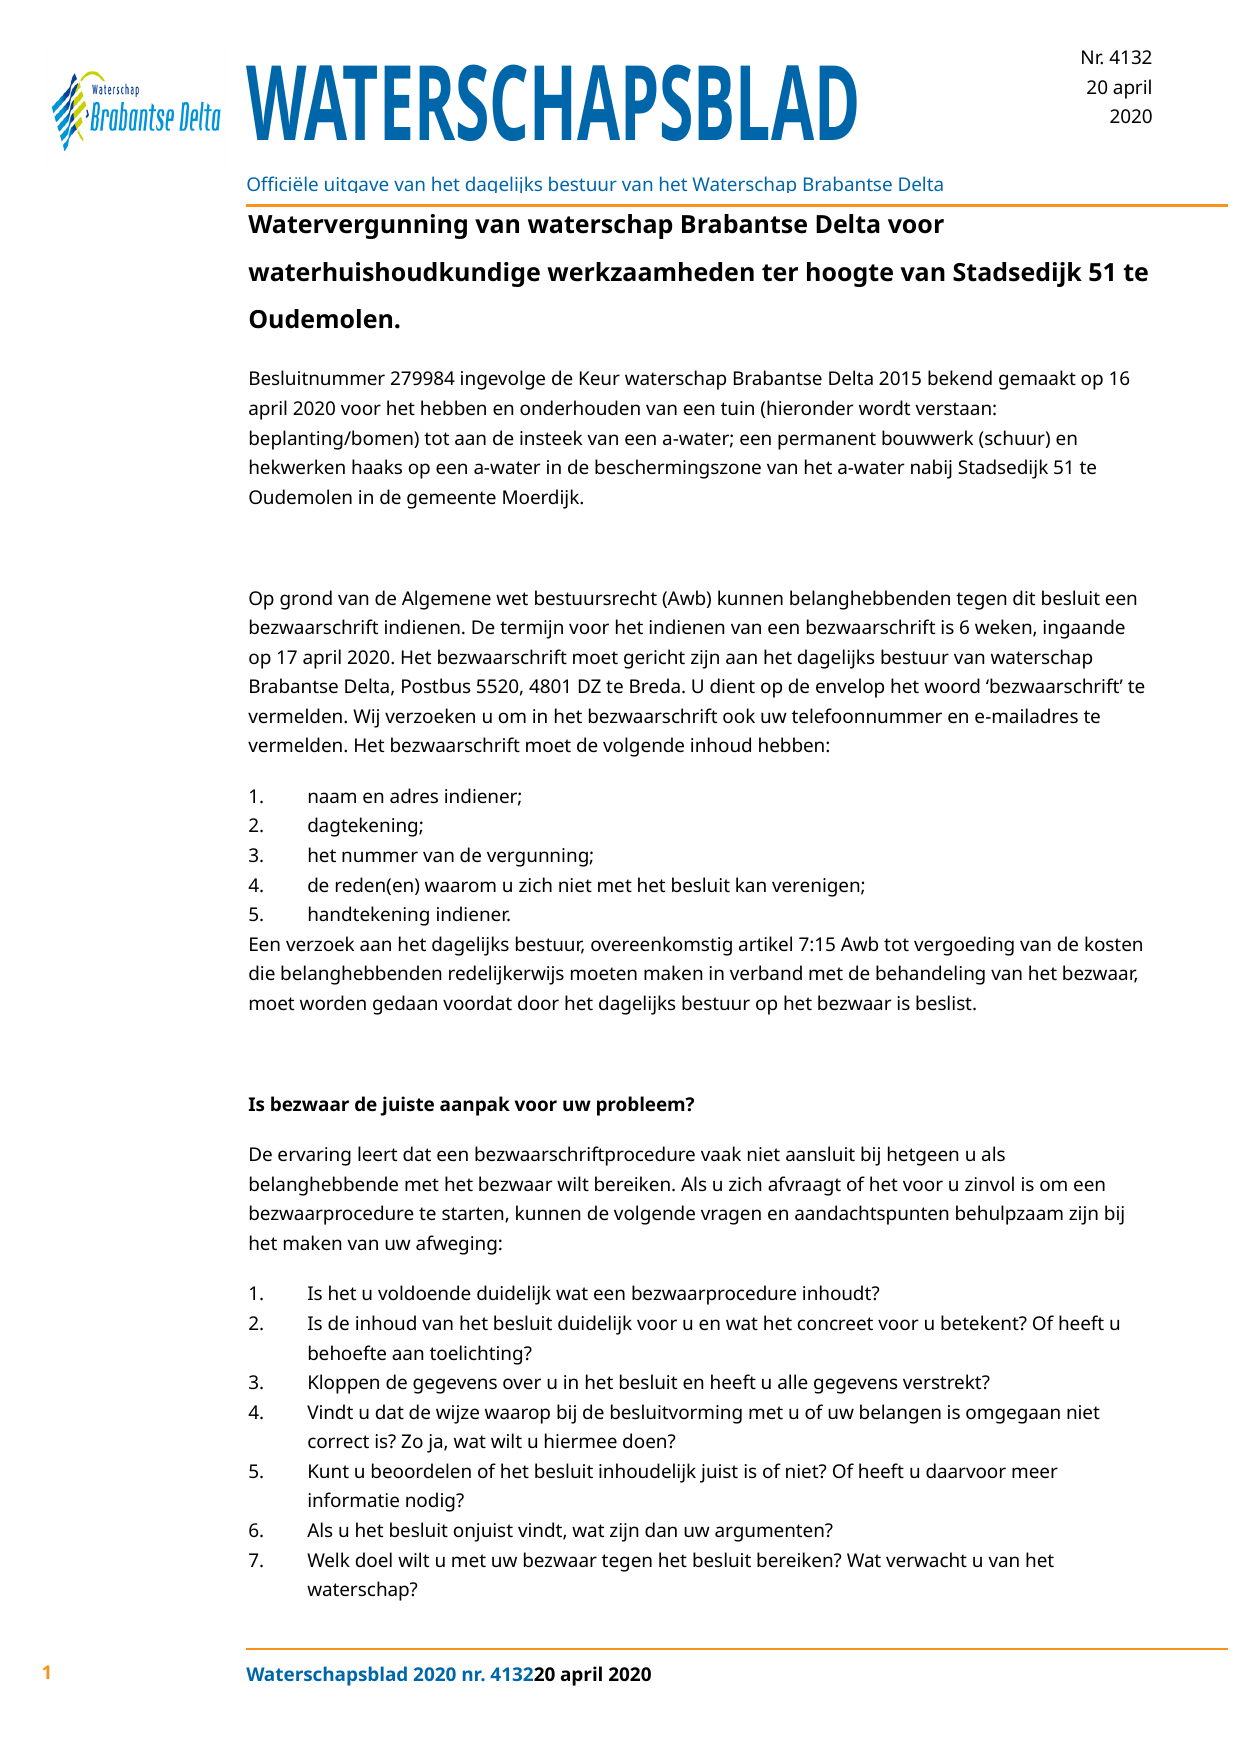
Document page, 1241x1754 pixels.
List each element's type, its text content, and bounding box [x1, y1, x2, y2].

list Is het u voldoende duidelijk wat een bezwaarprocedure inhoudt? [248, 1281, 1152, 1306]
list Als u het besluit onjuist vindt, wat zijn dan uw argumenten? [248, 1517, 1152, 1543]
list de reden(en) waarom u zich niet met het besluit kan verenigen; [248, 872, 1152, 897]
list Kunt u beoordelen of het besluit inhoudelijk juist is of niet? Of heeft u daarvoor meer informatie nodig? [248, 1458, 1152, 1513]
picture [41, 47, 231, 172]
text Een verzoek aan het dagelijks bestuur, overeenkomstig artikel 7:15 Awb tot vergoeding van de kosten die belanghebbenden redelijkerwijs moeten maken in verband met de behandeling van het bezwaar, moet worden gedaan voordat door het dagelijks bestuur op het bezwaar is beslist. [248, 931, 1152, 1016]
text Op grond van de Algemene wet bestuursrecht (Awb) kunnen belanghebbenden tegen dit besluit een bezwaarschrift indienen. De termijn voor het indienen van een bezwaarschrift is 6 weken, ingaande op 17 april 2020. Het bezwaarschrift moet gericht zijn aan het dagelijks bestuur van waterschap Brabantse Delta, Postbus 5520, 4801 DZ te Breda. U dient op de envelop het woord ‘bezwaarschrift’ te vermelden. Wij verzoeken u om in het bezwaarschrift ook uw telefoonnummer en e‑mailadres te vermelden. Het bezwaarschrift moet de volgende inhoud hebben: [248, 585, 1152, 758]
list Welk doel wilt u met uw bezwaar tegen het besluit bereiken? Wat verwacht u van het waterschap? [248, 1547, 1152, 1602]
text Besluitnummer 279984 ingevolge de Keur waterschap Brabantse Delta 2015 bekend gemaakt op 16 april 2020 voor het hebben en onderhouden van een tuin (hieronder wordt verstaan: beplanting/bomen) tot aan de insteek van een a-water; een permanent bouwwerk (schuur) en hekwerken haaks op een a-water in de beschermingszone van het a-water nabij Stadsedijk 51 te Oudemolen in de gemeente Moerdijk. [248, 366, 1152, 509]
list naam en adres indiener; [248, 783, 1152, 809]
list het nummer van de vergunning; [248, 842, 1152, 868]
text Watervergunning van waterschap Brabantse Delta voor waterhuishoudkundige werkzaamheden ter hoogte van Stadsedijk 51 te Oudemolen. [248, 207, 1152, 336]
list Kloppen de gegevens over u in het besluit en heeft u alle gegevens verstrekt? [248, 1369, 1152, 1395]
text Is bezwaar de juiste aanpak voor uw probleem? [248, 1091, 1152, 1117]
list dagtekening; [248, 813, 1152, 838]
list Vindt u dat de wijze waarop bij de besluitvorming met u of uw belangen is omgegaan niet correct is? Zo ja, wat wilt u hiermee doen? [248, 1399, 1152, 1454]
list handtekening indiener. [248, 901, 1152, 927]
text De ervaring leert dat een bezwaarschriftprocedure vaak niet aansluit bij hetgeen u als belanghebbende met het bezwaar wilt bereiken. Als u zich afvraagt of het voor u zinvol is om een bezwaarprocedure te starten, kunnen de volgende vragen en aandachtspunten behulpzaam zijn bij het maken van uw afweging: [248, 1141, 1152, 1256]
list Is de inhoud van het besluit duidelijk voor u en wat het concreet voor u betekent? Of heeft u behoefte aan toelichting? [248, 1310, 1152, 1365]
